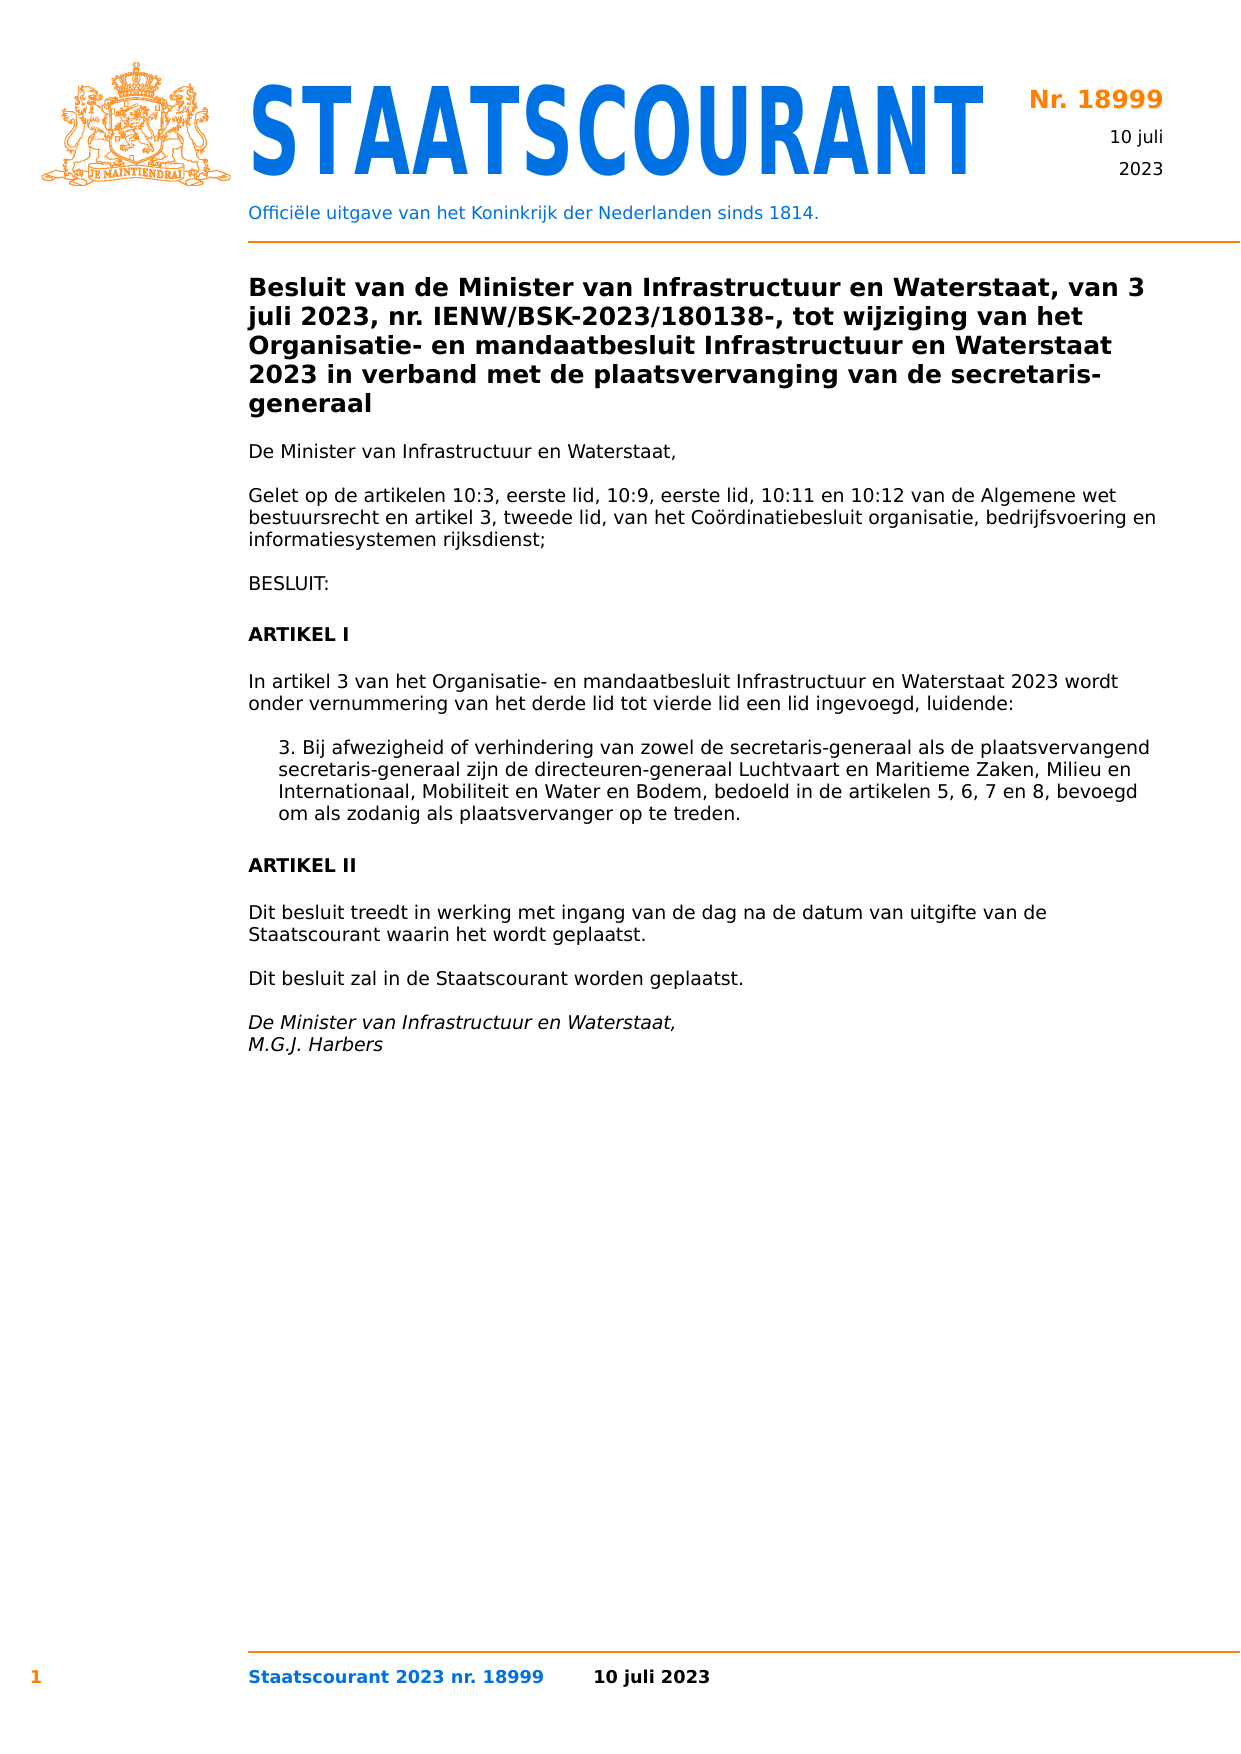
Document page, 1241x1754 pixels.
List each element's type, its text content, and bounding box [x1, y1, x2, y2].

table_header Nr. 18999 [998, 62, 1240, 121]
text BESLUIT: [248, 572, 1163, 594]
table_cell 10 juli [998, 121, 1240, 153]
table_header [25, 62, 248, 241]
text De Minister van Infrastructuur en Waterstaat, M.G.J. Harbers [248, 1012, 1163, 1056]
subtitle Besluit van de Minister van Infrastructuur en Waterstaat, van 3 juli 2023, nr. IENW/BSK-2023/180138-, tot wijziging van het Organisatie- en mandaatbesluit Infrastructuur en Waterstaat 2023 in verband met de plaatsvervanging van de secretaris-generaal [248, 273, 1163, 419]
text 3. Bij afwezigheid of verhindering van zowel de secretaris-generaal als de plaatsvervangend secretaris-generaal zijn de directeuren-generaal Luchtvaart en Maritieme Zaken, Milieu en Internationaal, Mobiliteit en Water en Bodem, bedoeld in de artikelen 5, 6, 7 en 8, bevoegd om als zodanig als plaatsvervanger op te treden. [278, 737, 1163, 825]
table_cell 2023 [998, 153, 1240, 203]
table_header STAATSCOURANT [248, 62, 998, 203]
table_cell Officiële uitgave van het Koninkrijk der Nederlanden sinds 1814. [248, 203, 1240, 241]
picture [41, 62, 231, 186]
subtitle ARTIKEL II [248, 855, 1163, 877]
text Dit besluit treedt in werking met ingang van de dag na de datum van uitgifte van de Staatscourant waarin het wordt geplaatst. [248, 902, 1163, 946]
text Dit besluit zal in de Staatscourant worden geplaatst. [248, 968, 1163, 990]
text Gelet op de artikelen 10:3, eerste lid, 10:9, eerste lid, 10:11 en 10:12 van de Algemene wet bestuursrecht en artikel 3, tweede lid, van het Coördinatiebesluit organisatie, bedrijfsvoering en informatiesystemen rijksdienst; [248, 484, 1163, 551]
subtitle ARTIKEL I [248, 624, 1163, 646]
text De Minister van Infrastructuur en Waterstaat, [248, 441, 1163, 463]
text In artikel 3 van het Organisatie- en mandaatbesluit Infrastructuur en Waterstaat 2023 wordt onder vernummering van het derde lid tot vierde lid een lid ingevoegd, luidende: [248, 671, 1163, 715]
